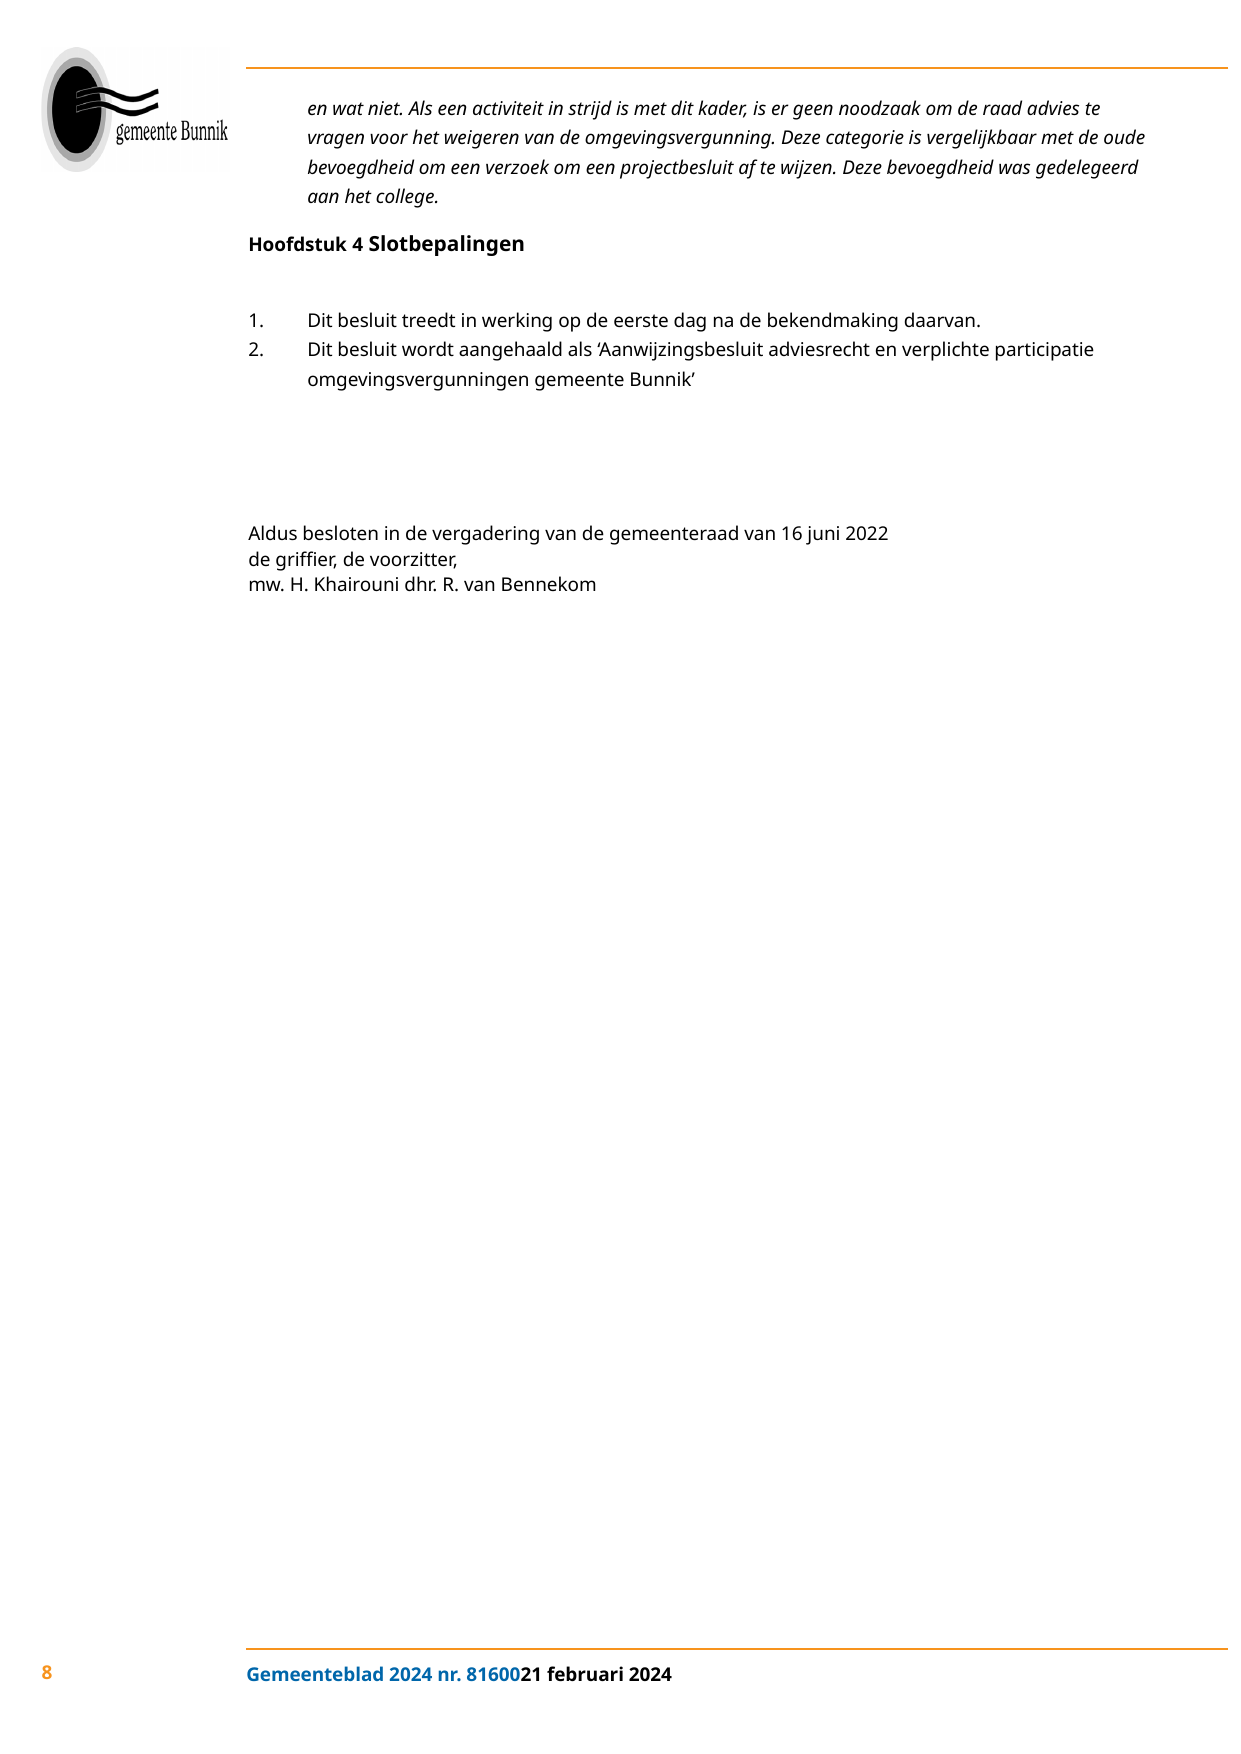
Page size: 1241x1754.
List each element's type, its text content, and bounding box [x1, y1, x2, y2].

text mw. H. Khairouni dhr. R. van Bennekom [248, 572, 1152, 597]
list en wat niet. Als een activiteit in strijd is met dit kader, is er geen noodzaak om de raad advies te vragen voor het weigeren van de omgevingsvergunning. Deze categorie is vergelijkbaar met de oude bevoegdheid om een verzoek om een projectbesluit af te wijzen. Deze bevoegdheid was gedelegeerd aan het college. [248, 95, 1152, 209]
text de griffier, de voorzitter, [248, 546, 1152, 572]
text Aldus besloten in de vergadering van de gemeenteraad van 16 juni 2022 [248, 520, 1152, 546]
list Dit besluit treedt in werking op de eerste dag na de bekendmaking daarvan. [248, 307, 1152, 333]
text Hoofdstuk 4 Slotbepalingen [248, 229, 1152, 258]
picture [41, 47, 231, 172]
list Dit besluit wordt aangehaald als ‘Aanwijzingsbesluit adviesrecht en verplichte participatie omgevingsvergunningen gemeente Bunnik’ [248, 336, 1152, 392]
